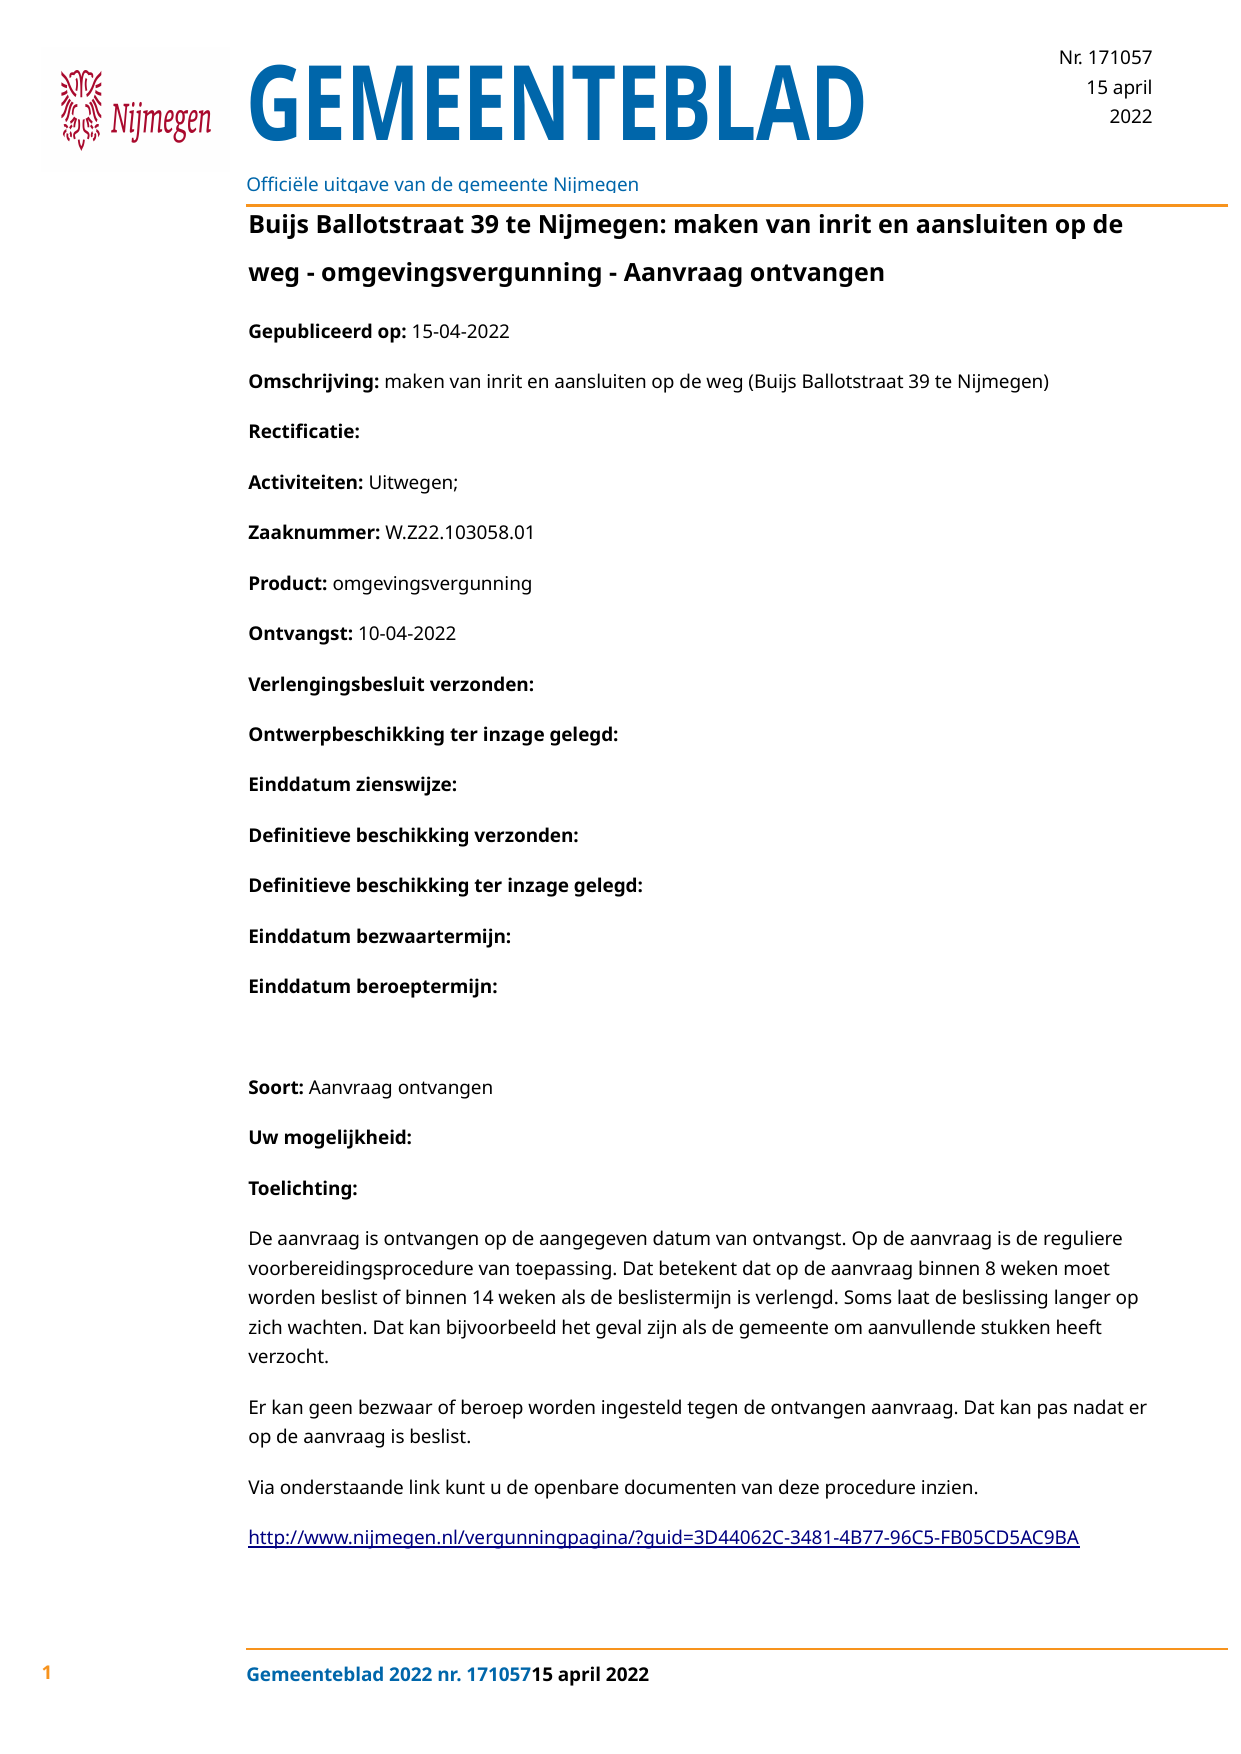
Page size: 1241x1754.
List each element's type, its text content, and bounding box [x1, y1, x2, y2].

text Toelichting: [248, 1175, 1152, 1201]
text Definitieve beschikking verzonden: [248, 822, 1152, 848]
text Via onderstaande link kunt u de openbare documenten van deze procedure inzien. [248, 1474, 1152, 1500]
text Soort: Aanvraag ontvangen [248, 1074, 1152, 1100]
text Buijs Ballotstraat 39 te Nijmegen: maken van inrit en aansluiten op de weg - omgevingsvergunning - Aanvraag ontvangen [248, 207, 1152, 288]
text Einddatum bezwaartermijn: [248, 923, 1152, 949]
text Einddatum beroeptermijn: [248, 973, 1152, 999]
text Gepubliceerd op: 15-04-2022 [248, 318, 1152, 344]
text Uw mogelijkheid: [248, 1124, 1152, 1150]
text Ontvangst: 10-04-2022 [248, 620, 1152, 646]
text Zaaknummer: W.Z22.103058.01 [248, 519, 1152, 545]
text Einddatum zienswijze: [248, 772, 1152, 797]
text http://www.nijmegen.nl/vergunningpagina/?guid=3D44062C-3481-4B77-96C5-FB05CD5AC9BA [248, 1524, 1152, 1550]
text Er kan geen bezwaar of beroep worden ingesteld tegen de ontvangen aanvraag. Dat kan pas nadat er op de aanvraag is beslist. [248, 1394, 1152, 1449]
text Activiteiten: Uitwegen; [248, 469, 1152, 495]
text Product: omgevingsvergunning [248, 570, 1152, 596]
text Omschrijving: maken van inrit en aansluiten op de weg (Buijs Ballotstraat 39 te Nijmegen) [248, 368, 1152, 394]
text Definitieve beschikking ter inzage gelegd: [248, 872, 1152, 898]
text De aanvraag is ontvangen op de aangegeven datum van ontvangst. Op de aanvraag is de reguliere voorbereidingsprocedure van toepassing. Dat betekent dat op de aanvraag binnen 8 weken moet worden beslist of binnen 14 weken als de beslistermijn is verlengd. Soms laat de beslissing langer op zich wachten. Dat kan bijvoorbeeld het geval zijn als de gemeente om aanvullende stukken heeft verzocht. [248, 1225, 1152, 1369]
text Ontwerpbeschikking ter inzage gelegd: [248, 721, 1152, 747]
picture [41, 47, 231, 172]
text Verlengingsbesluit verzonden: [248, 671, 1152, 697]
text Rectificatie: [248, 419, 1152, 444]
